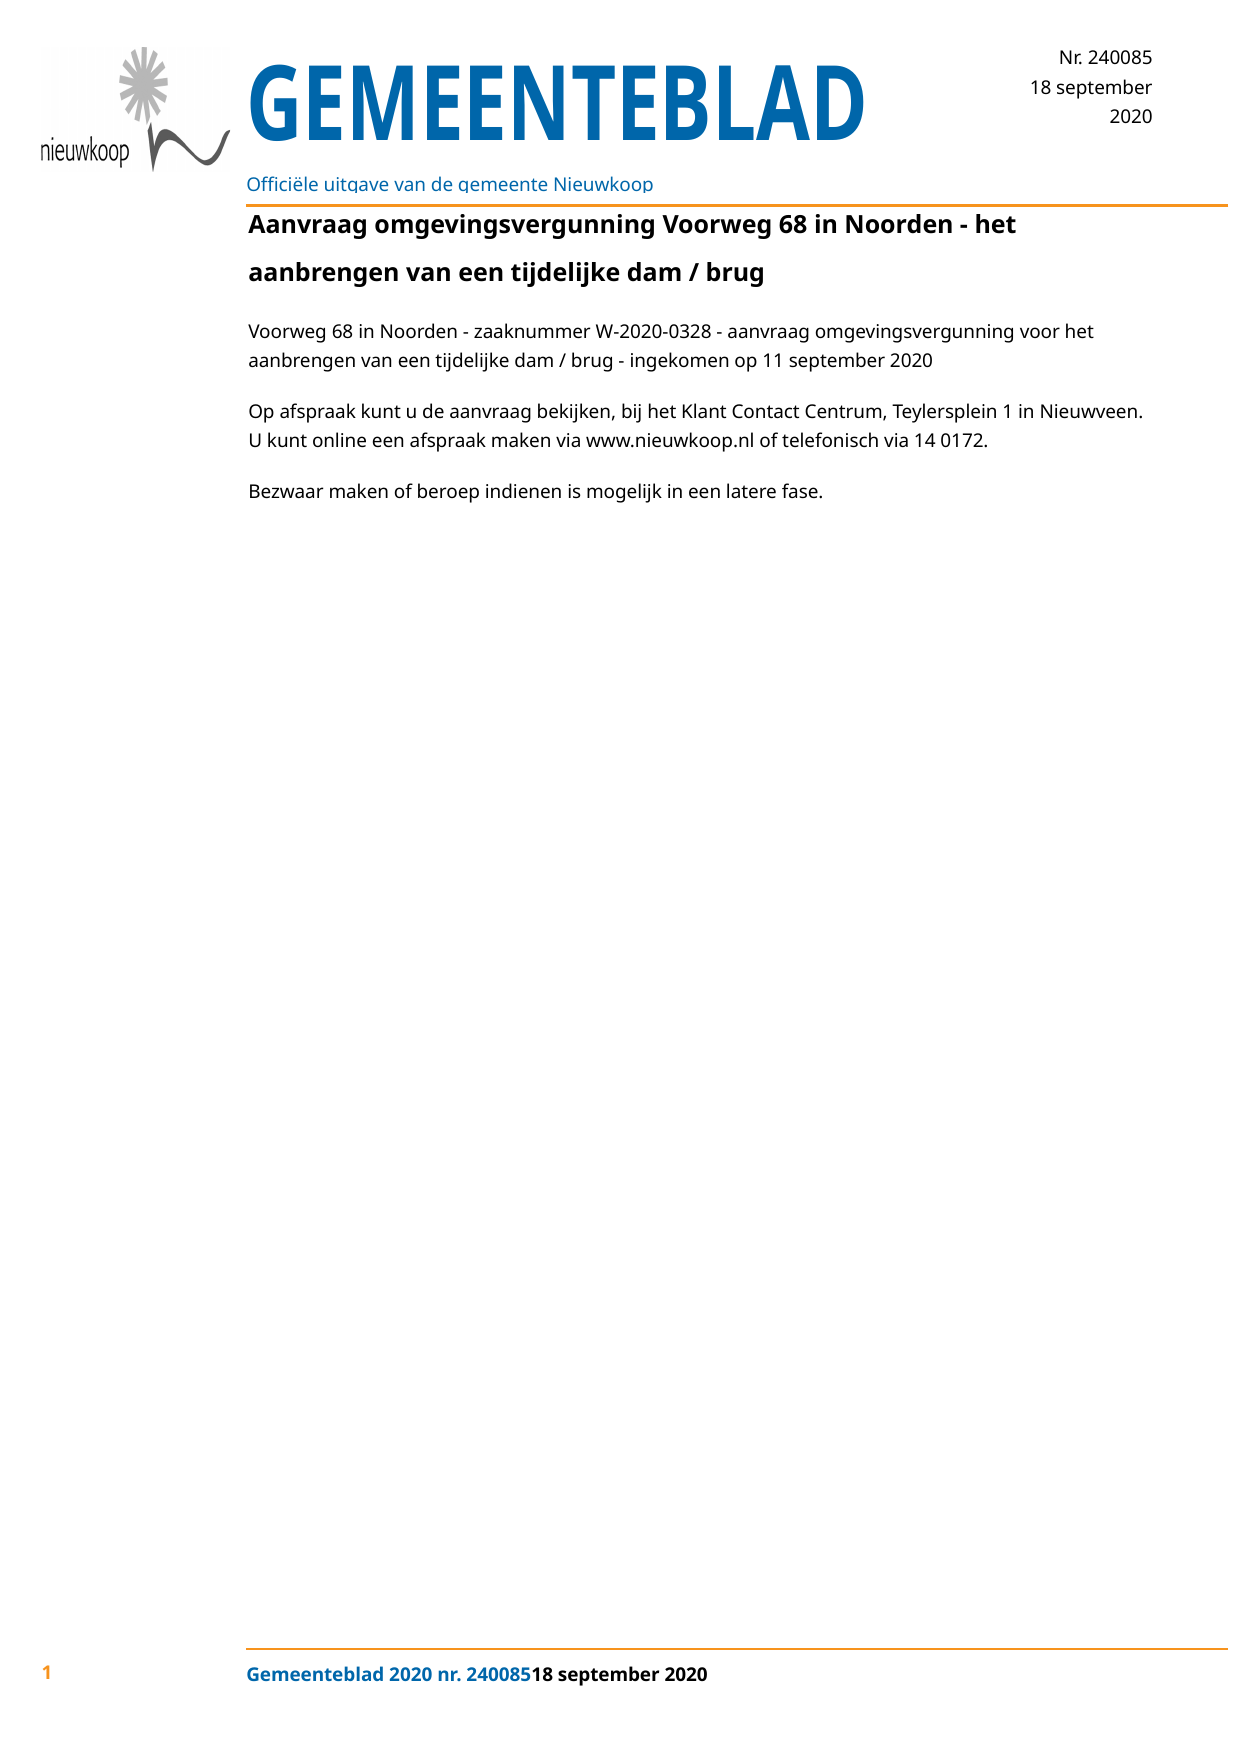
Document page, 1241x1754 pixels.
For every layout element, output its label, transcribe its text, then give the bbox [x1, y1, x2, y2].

text Op afspraak kunt u de aanvraag bekijken, bij het Klant Contact Centrum, Teylersplein 1 in Nieuwveen. U kunt online een afspraak maken via www.nieuwkoop.nl of telefonisch via 14 0172. [248, 398, 1152, 453]
picture [41, 47, 231, 172]
text Aanvraag omgevingsvergunning Voorweg 68 in Noorden - het aanbrengen van een tijdelijke dam / brug [248, 207, 1152, 288]
text Bezwaar maken of beroep indienen is mogelijk in een latere fase. [248, 478, 1152, 504]
text Voorweg 68 in Noorden - zaaknummer W-2020-0328 - aanvraag omgevingsvergunning voor het aanbrengen van een tijdelijke dam / brug - ingekomen op 11 september 2020 [248, 318, 1152, 373]
